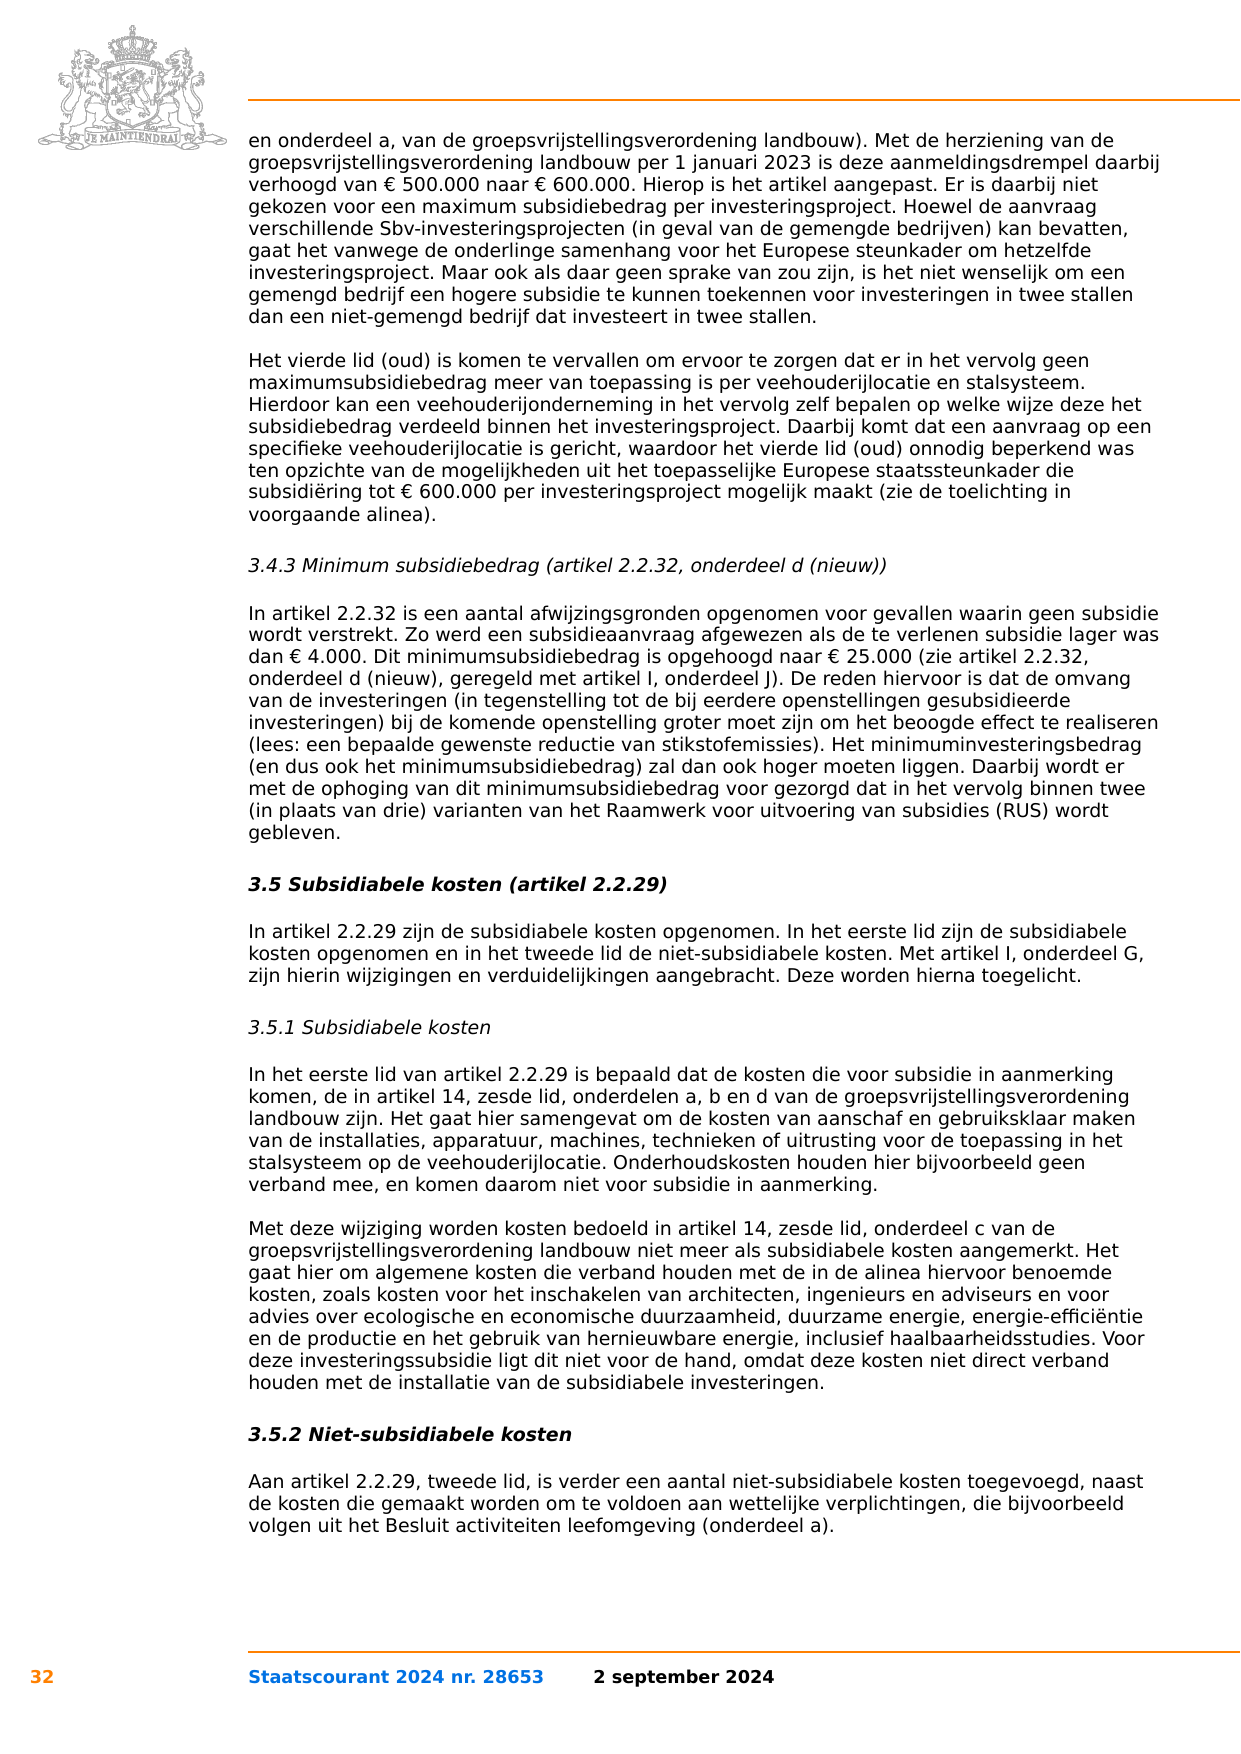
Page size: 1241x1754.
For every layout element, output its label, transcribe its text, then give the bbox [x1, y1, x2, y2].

subtitle 3.5.1 Subsidiabele kosten [248, 1017, 1163, 1039]
picture [38, 25, 227, 150]
subtitle 3.5.2 Niet-subsidiabele kosten [248, 1424, 1163, 1446]
text In artikel 2.2.32 is een aantal afwijzingsgronden opgenomen voor gevallen waarin geen subsidie wordt verstrekt. Zo werd een subsidieaanvraag afgewezen als de te verlenen subsidie lager was dan € 4.000. Dit minimumsubsidiebedrag is opgehoogd naar € 25.000 (zie artikel 2.2.32, onderdeel d (nieuw), geregeld met artikel I, onderdeel J). De reden hiervoor is dat de omvang van de investeringen (in tegenstelling tot de bij eerdere openstellingen gesubsidieerde investeringen) bij de komende openstelling groter moet zijn om het beoogde effect te realiseren (lees: een bepaalde gewenste reductie van stikstofemissies). Het minimuminvesteringsbedrag (en dus ook het minimumsubsidiebedrag) zal dan ook hoger moeten liggen. Daarbij wordt er met de ophoging van dit minimumsubsidiebedrag voor gezorgd dat in het vervolg binnen twee (in plaats van drie) varianten van het Raamwerk voor uitvoering van subsidies (RUS) wordt gebleven. [248, 602, 1163, 844]
text en onderdeel a, van de groepsvrijstellingsverordening landbouw). Met de herziening van de groepsvrijstellingsverordening landbouw per 1 januari 2023 is deze aanmeldingsdrempel daarbij verhoogd van € 500.000 naar € 600.000. Hierop is het artikel aangepast. Er is daarbij niet gekozen voor een maximum subsidiebedrag per investeringsproject. Hoewel de aanvraag verschillende Sbv-investeringsprojecten (in geval van de gemengde bedrijven) kan bevatten, gaat het vanwege de onderlinge samenhang voor het Europese steunkader om hetzelfde investeringsproject. Maar ook als daar geen sprake van zou zijn, is het niet wenselijk om een gemengd bedrijf een hogere subsidie te kunnen toekennen voor investeringen in twee stallen dan een niet-gemengd bedrijf dat investeert in twee stallen. [248, 130, 1163, 328]
subtitle 3.5 Subsidiabele kosten (artikel 2.2.29) [248, 874, 1163, 896]
text Het vierde lid (oud) is komen te vervallen om ervoor te zorgen dat er in het vervolg geen maximumsubsidiebedrag meer van toepassing is per veehouderijlocatie en stalsysteem. Hierdoor kan een veehouderijonderneming in het vervolg zelf bepalen op welke wijze deze het subsidiebedrag verdeeld binnen het investeringsproject. Daarbij komt dat een aanvraag op een specifieke veehouderijlocatie is gericht, waardoor het vierde lid (oud) onnodig beperkend was ten opzichte van de mogelijkheden uit het toepasselijke Europese staatssteunkader die subsidiëring tot € 600.000 per investeringsproject mogelijk maakt (zie de toelichting in voorgaande alinea). [248, 349, 1163, 525]
text Aan artikel 2.2.29, tweede lid, is verder een aantal niet-subsidiabele kosten toegevoegd, naast de kosten die gemaakt worden om te voldoen aan wettelijke verplichtingen, die bijvoorbeeld volgen uit het Besluit activiteiten leefomgeving (onderdeel a). [248, 1471, 1163, 1537]
text In het eerste lid van artikel 2.2.29 is bepaald dat de kosten die voor subsidie in aanmerking komen, de in artikel 14, zesde lid, onderdelen a, b en d van de groepsvrijstellingsverordening landbouw zijn. Het gaat hier samengevat om de kosten van aanschaf en gebruiksklaar maken van de installaties, apparatuur, machines, technieken of uitrusting voor de toepassing in het stalsysteem op de veehouderijlocatie. Onderhoudskosten houden hier bijvoorbeeld geen verband mee, en komen daarom niet voor subsidie in aanmerking. [248, 1064, 1163, 1196]
subtitle 3.4.3 Minimum subsidiebedrag (artikel 2.2.32, onderdeel d (nieuw)) [248, 555, 1163, 577]
text In artikel 2.2.29 zijn de subsidiabele kosten opgenomen. In het eerste lid zijn de subsidiabele kosten opgenomen en in het tweede lid de niet-subsidiabele kosten. Met artikel I, onderdeel G, zijn hierin wijzigingen en verduidelijkingen aangebracht. Deze worden hierna toegelicht. [248, 921, 1163, 987]
text Met deze wijziging worden kosten bedoeld in artikel 14, zesde lid, onderdeel c van de groepsvrijstellingsverordening landbouw niet meer als subsidiabele kosten aangemerkt. Het gaat hier om algemene kosten die verband houden met de in de alinea hiervoor benoemde kosten, zoals kosten voor het inschakelen van architecten, ingenieurs en adviseurs en voor advies over ecologische en economische duurzaamheid, duurzame energie, energie-efficiëntie en de productie en het gebruik van hernieuwbare energie, inclusief haalbaarheidsstudies. Voor deze investeringssubsidie ligt dit niet voor de hand, omdat deze kosten niet direct verband houden met de installatie van de subsidiabele investeringen. [248, 1218, 1163, 1394]
